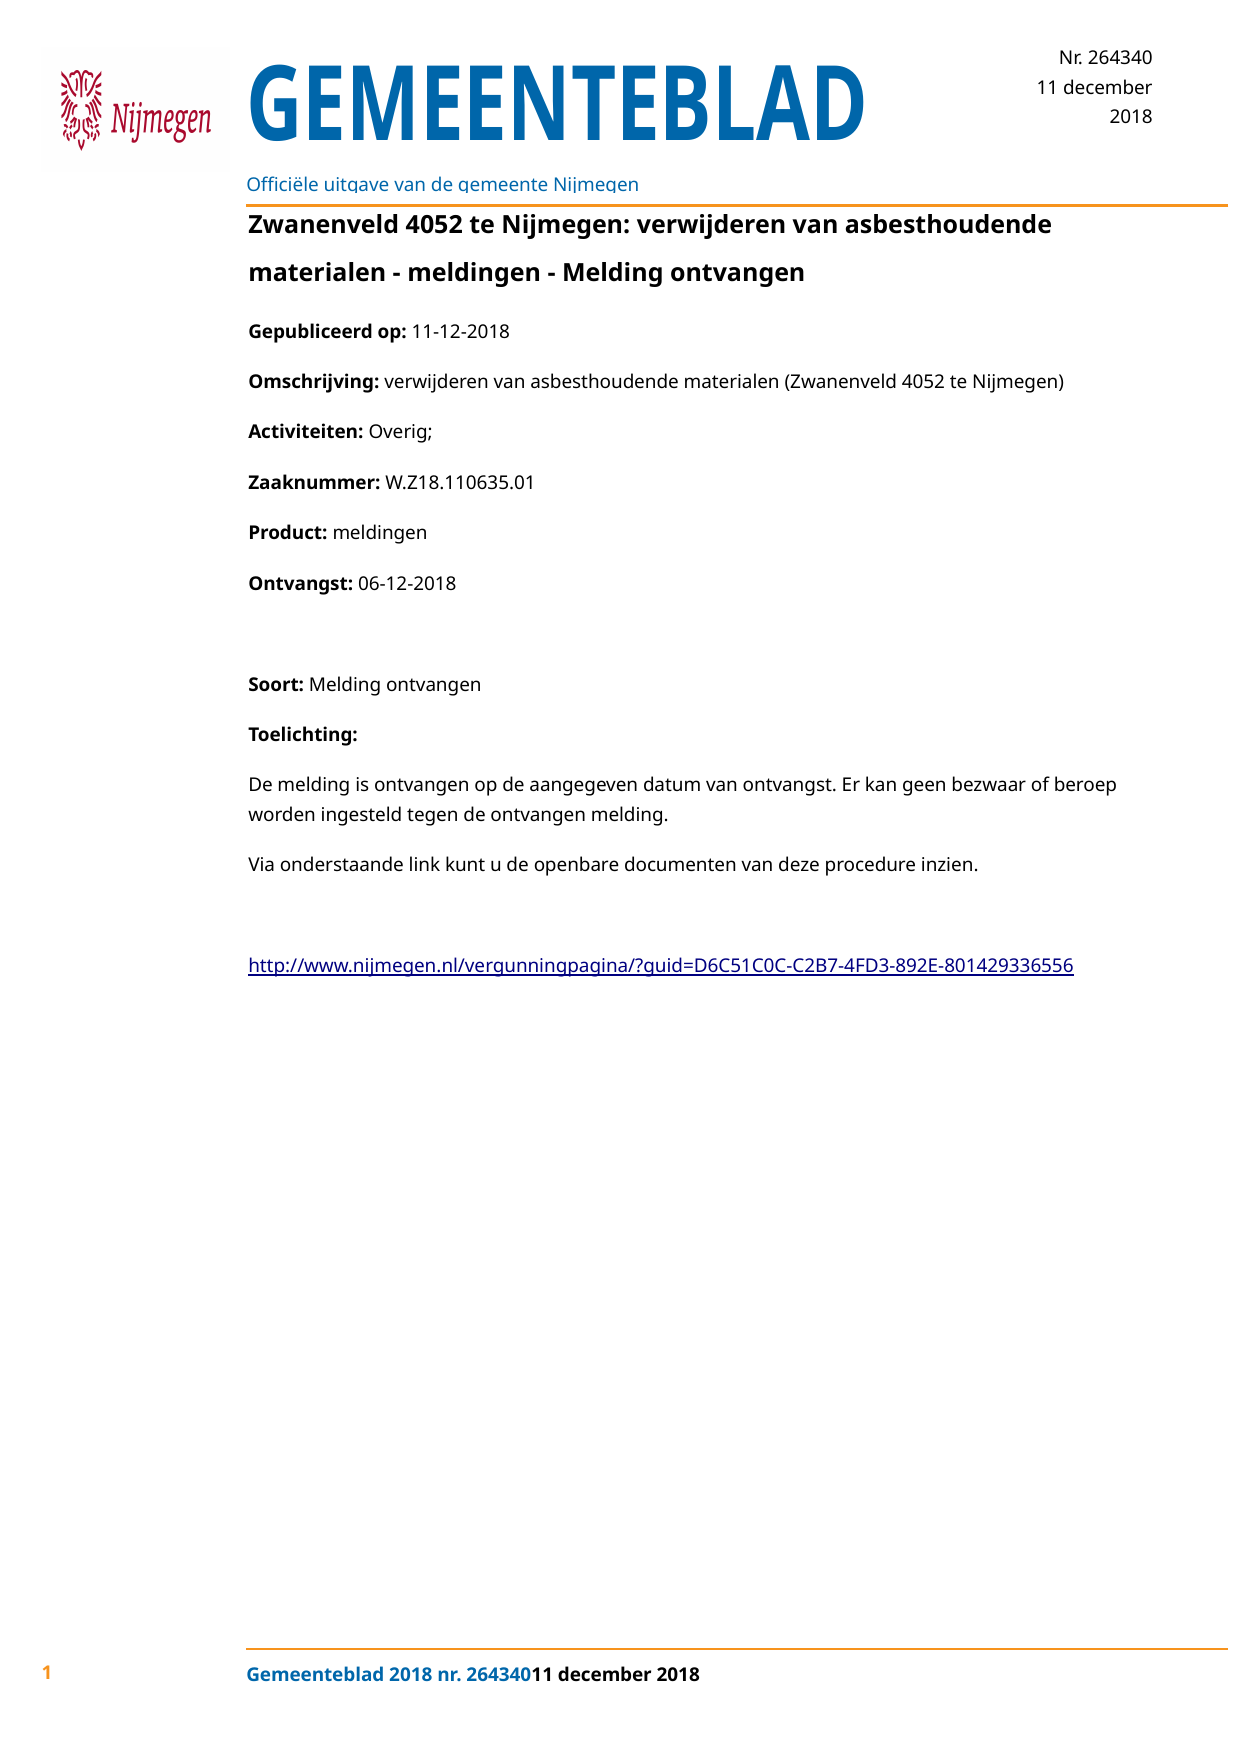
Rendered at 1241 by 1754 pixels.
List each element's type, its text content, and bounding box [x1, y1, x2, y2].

text De melding is ontvangen op de aangegeven datum van ontvangst. Er kan geen bezwaar of beroep worden ingesteld tegen de ontvangen melding. [248, 772, 1152, 827]
text Toelichting: [248, 721, 1152, 747]
text Zwanenveld 4052 te Nijmegen: verwijderen van asbesthoudende materialen - meldingen - Melding ontvangen [248, 207, 1152, 288]
text Soort: Melding ontvangen [248, 671, 1152, 697]
picture [41, 47, 231, 172]
text Zaaknummer: W.Z18.110635.01 [248, 469, 1152, 495]
text http://www.nijmegen.nl/vergunningpagina/?guid=D6C51C0C-C2B7-4FD3-892E-801429336556 [248, 952, 1152, 978]
text Omschrijving: verwijderen van asbesthoudende materialen (Zwanenveld 4052 te Nijmegen) [248, 368, 1152, 394]
text Product: meldingen [248, 519, 1152, 545]
text Activiteiten: Overig; [248, 419, 1152, 444]
text Gepubliceerd op: 11-12-2018 [248, 318, 1152, 344]
text Ontvangst: 06-12-2018 [248, 570, 1152, 596]
text Via onderstaande link kunt u de openbare documenten van deze procedure inzien. [248, 852, 1152, 877]
